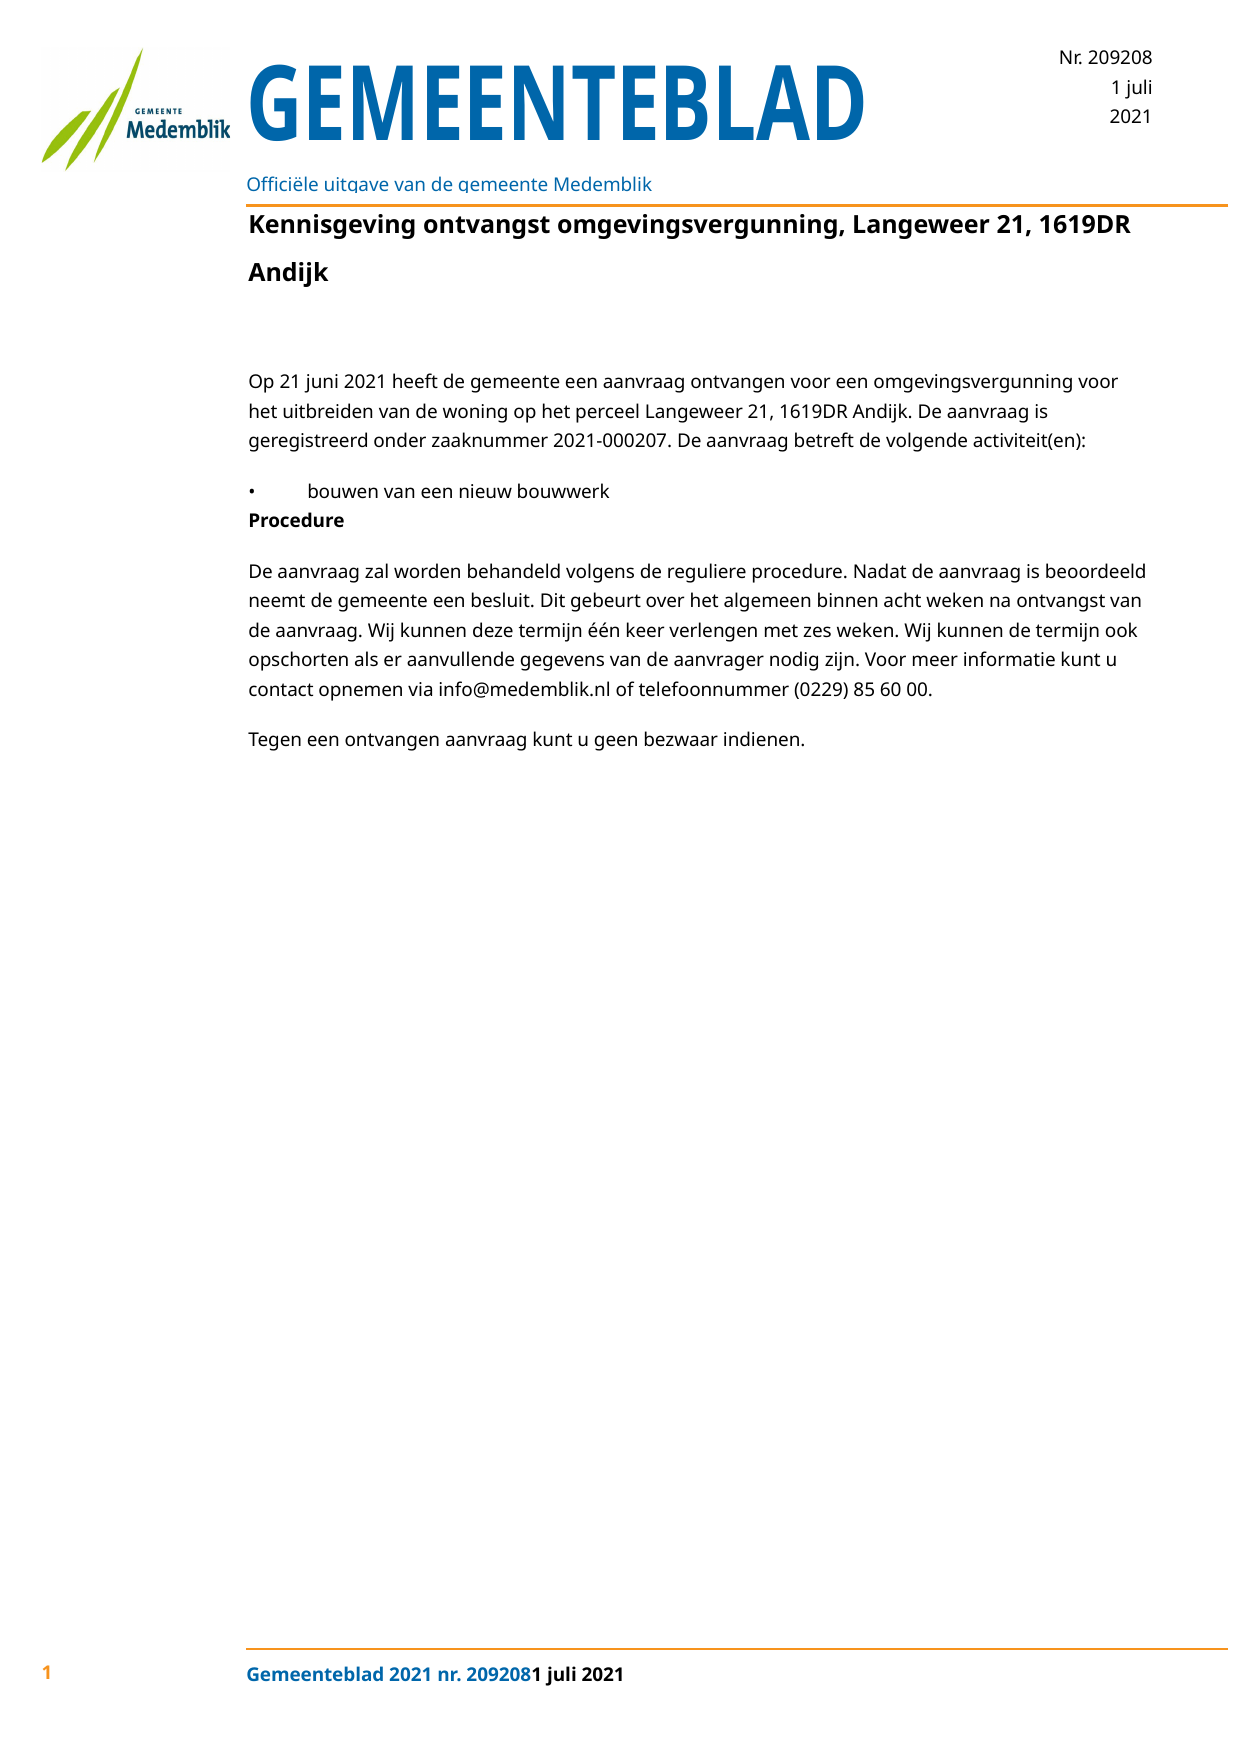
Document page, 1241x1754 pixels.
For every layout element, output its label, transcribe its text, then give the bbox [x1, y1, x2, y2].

text Tegen een ontvangen aanvraag kunt u geen bezwaar indienen. [248, 727, 1152, 752]
text Kennisgeving ontvangst omgevingsvergunning, Langeweer 21, 1619DR Andijk [248, 207, 1152, 288]
text De aanvraag zal worden behandeld volgens de reguliere procedure. Nadat de aanvraag is beoordeeld neemt de gemeente een besluit. Dit gebeurt over het algemeen binnen acht weken na ontvangst van de aanvraag. Wij kunnen deze termijn één keer verlengen met zes weken. Wij kunnen de termijn ook opschorten als er aanvullende gegevens van de aanvrager nodig zijn. Voor meer informatie kunt u contact opnemen via info@medemblik.nl of telefoonnummer (0229) 85 60 00. [248, 558, 1152, 702]
list bouwen van een nieuw bouwwerk [248, 478, 1152, 504]
text Procedure [248, 507, 1152, 533]
text Op 21 juni 2021 heeft de gemeente een aanvraag ontvangen voor een omgevingsvergunning voor het uitbreiden van de woning op het perceel Langeweer 21, 1619DR Andijk. De aanvraag is geregistreerd onder zaaknummer 2021-000207. De aanvraag betreft de volgende activiteit(en): [248, 368, 1152, 453]
picture [41, 47, 231, 172]
